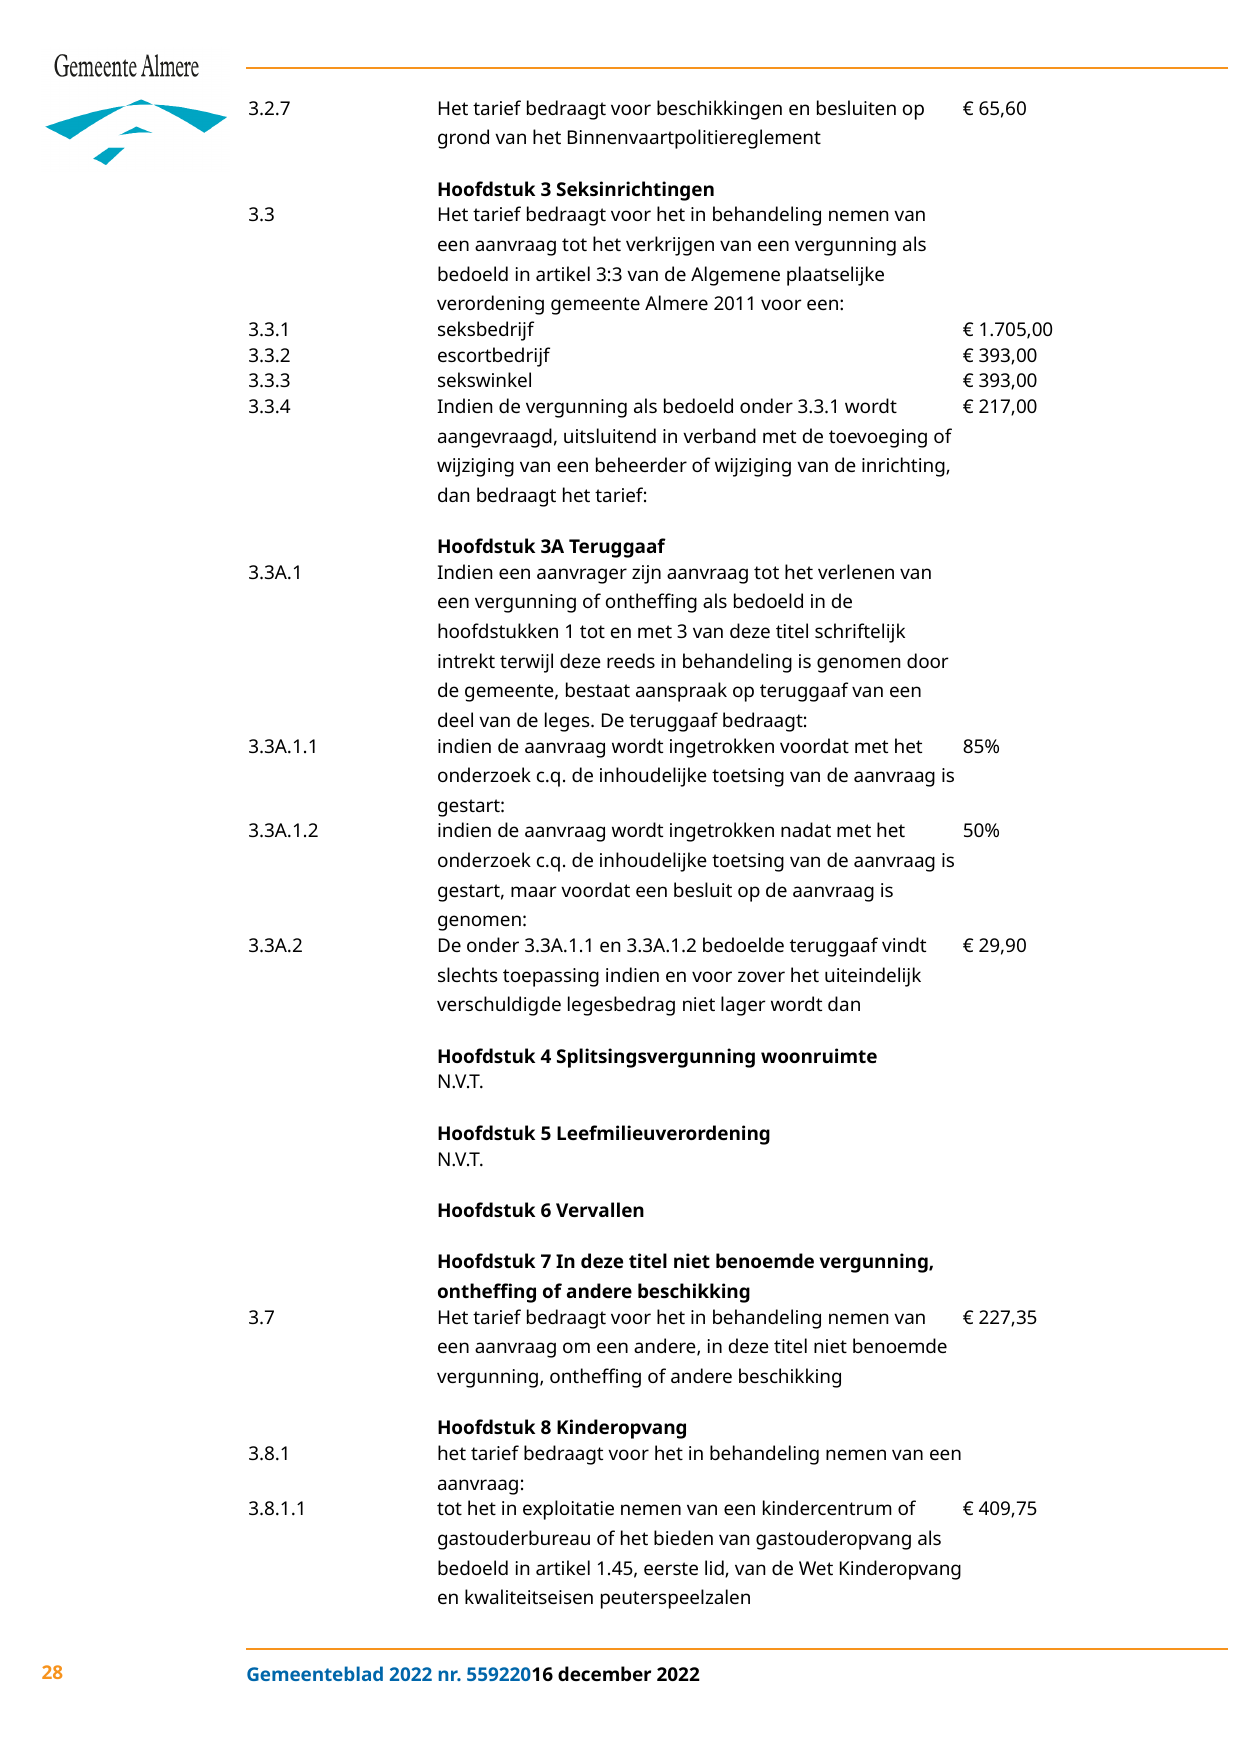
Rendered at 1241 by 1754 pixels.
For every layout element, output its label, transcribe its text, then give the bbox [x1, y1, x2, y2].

table_cell [963, 176, 1152, 202]
table_cell sekswinkel [437, 368, 963, 393]
table_cell [248, 1043, 437, 1068]
table_cell [437, 508, 963, 533]
table_cell 3.3A.1 [248, 559, 437, 733]
table_cell Het tarief bedraagt voor beschikkingen en besluiten op grond van het Binnenvaartpolitiereglement [437, 95, 963, 150]
table_cell seksbedrijf [437, 316, 963, 342]
table_cell 3.3A.2 [248, 932, 437, 1017]
table_cell [437, 1223, 963, 1249]
table_cell Indien een aanvrager zijn aanvraag tot het verlenen van een vergunning of ontheffing als bedoeld in de hoofdstukken 1 tot en met 3 van deze titel schriftelijk intrekt terwijl deze reeds in behandeling is genomen door de gemeente, bestaat aanspraak op teruggaaf van een deel van de leges. De teruggaaf bedraagt: [437, 559, 963, 733]
table_cell Hoofdstuk 4 Splitsingsvergunning woonruimte [437, 1043, 963, 1068]
table_cell Hoofdstuk 8 Kinderopvang [437, 1415, 963, 1440]
table_cell [963, 1415, 1152, 1440]
table_cell € 227,35 [963, 1304, 1152, 1389]
table_cell [248, 534, 437, 559]
table_cell € 409,75 [963, 1496, 1152, 1610]
table_cell 3.3 [248, 202, 437, 316]
table_cell € 1.705,00 [963, 316, 1152, 342]
table_cell € 393,00 [963, 342, 1152, 367]
table_cell [248, 1017, 437, 1043]
table_cell € 29,90 [963, 932, 1152, 1017]
table_cell 3.3.3 [248, 368, 437, 393]
table_cell [963, 1440, 1152, 1496]
table_cell N.V.T. [437, 1069, 963, 1094]
table_cell [963, 1171, 1152, 1197]
table_cell [963, 1120, 1152, 1146]
table_cell N.V.T. [437, 1146, 963, 1171]
table_cell het tarief bedraagt voor het in behandeling nemen van een aanvraag: [437, 1440, 963, 1496]
table_cell tot het in exploitatie nemen van een kindercentrum of gastouderbureau of het bieden van gastouderopvang als bedoeld in artikel 1.45, eerste lid, van de Wet Kinderopvang en kwaliteitseisen peuterspeelzalen [437, 1496, 963, 1610]
table_cell [963, 1197, 1152, 1223]
table_cell [437, 1094, 963, 1120]
table_cell [248, 1223, 437, 1249]
table_cell 3.8.1.1 [248, 1496, 437, 1610]
table_cell [963, 1069, 1152, 1094]
table_cell Hoofdstuk 5 Leefmilieuverordening [437, 1120, 963, 1146]
table_cell 3.8.1 [248, 1440, 437, 1496]
table_cell [963, 1017, 1152, 1043]
table_cell Hoofdstuk 3A Teruggaaf [437, 534, 963, 559]
table_cell € 393,00 [963, 368, 1152, 393]
table_cell [437, 1389, 963, 1414]
table_cell [248, 1389, 437, 1414]
table_cell [248, 150, 437, 176]
table_cell [248, 1415, 437, 1440]
table_cell [248, 1249, 437, 1304]
table_cell € 217,00 [963, 393, 1152, 508]
table_cell [248, 176, 437, 202]
table_cell 50% [963, 818, 1152, 932]
table_cell € 65,60 [963, 95, 1152, 150]
table_cell [963, 202, 1152, 316]
table_cell 3.3A.1.1 [248, 733, 437, 818]
table_cell Indien de vergunning als bedoeld onder 3.3.1 wordt aangevraagd, uitsluitend in verband met de toevoeging of wijziging van een beheerder of wijziging van de inrichting, dan bedraagt het tarief: [437, 393, 963, 508]
table_cell [437, 150, 963, 176]
table_cell [963, 559, 1152, 733]
table_cell 85% [963, 733, 1152, 818]
table_cell [437, 1171, 963, 1197]
table_cell [248, 508, 437, 533]
table_cell 3.3.2 [248, 342, 437, 367]
table_cell [248, 1171, 437, 1197]
table_cell [437, 1017, 963, 1043]
table_cell [963, 1146, 1152, 1171]
table_cell [963, 534, 1152, 559]
table_cell [248, 1197, 437, 1223]
table_cell indien de aanvraag wordt ingetrokken voordat met het onderzoek c.q. de inhoudelijke toetsing van de aanvraag is gestart: [437, 733, 963, 818]
table_cell [248, 1146, 437, 1171]
table_cell escortbedrijf [437, 342, 963, 367]
table_cell [248, 1120, 437, 1146]
table_cell [963, 508, 1152, 533]
table_cell [963, 150, 1152, 176]
table_cell [248, 1094, 437, 1120]
table_cell Hoofdstuk 7 In deze titel niet benoemde vergunning, ontheffing of andere beschikking [437, 1249, 963, 1304]
table_cell Het tarief bedraagt voor het in behandeling nemen van een aanvraag tot het verkrijgen van een vergunning als bedoeld in artikel 3:3 van de Algemene plaatselijke verordening gemeente Almere 2011 voor een: [437, 202, 963, 316]
table_cell [963, 1094, 1152, 1120]
table_cell [963, 1223, 1152, 1249]
table_cell 3.3.1 [248, 316, 437, 342]
table_cell [963, 1249, 1152, 1304]
table_cell [248, 1069, 437, 1094]
table_cell 3.7 [248, 1304, 437, 1389]
table_cell Hoofdstuk 6 Vervallen [437, 1197, 963, 1223]
table_cell 3.3A.1.2 [248, 818, 437, 932]
picture [41, 47, 231, 172]
table_cell indien de aanvraag wordt ingetrokken nadat met het onderzoek c.q. de inhoudelijke toetsing van de aanvraag is gestart, maar voordat een besluit op de aanvraag is genomen: [437, 818, 963, 932]
table_cell Het tarief bedraagt voor het in behandeling nemen van een aanvraag om een andere, in deze titel niet benoemde vergunning, ontheffing of andere beschikking [437, 1304, 963, 1389]
table_cell 3.3.4 [248, 393, 437, 508]
table_cell Hoofdstuk 3 Seksinrichtingen [437, 176, 963, 202]
table_cell De onder 3.3A.1.1 en 3.3A.1.2 bedoelde teruggaaf vindt slechts toepassing indien en voor zover het uiteindelijk verschuldigde legesbedrag niet lager wordt dan [437, 932, 963, 1017]
table_cell 3.2.7 [248, 95, 437, 150]
table_cell [963, 1043, 1152, 1068]
table_cell [963, 1389, 1152, 1414]
